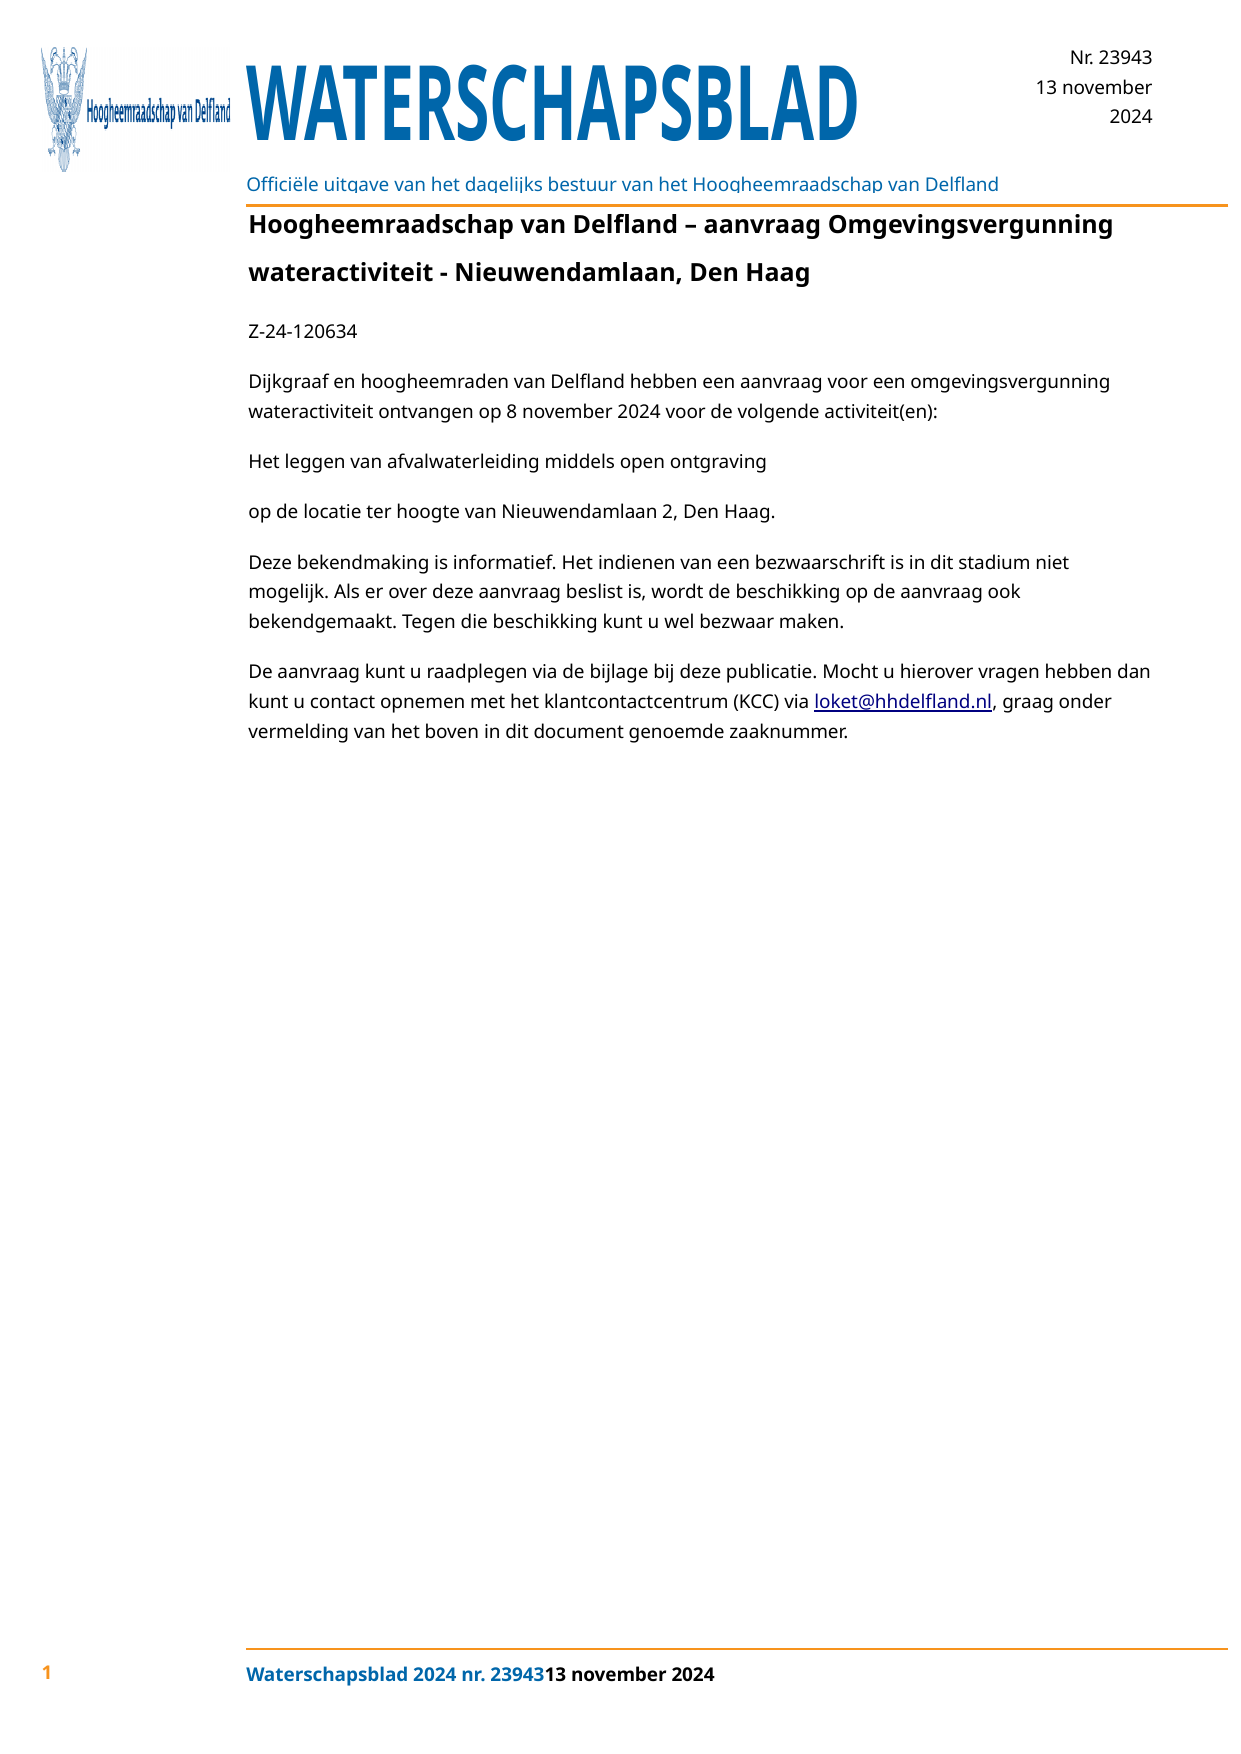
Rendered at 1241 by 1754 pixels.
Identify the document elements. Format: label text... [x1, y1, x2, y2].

text Het leggen van afvalwaterleiding middels open ontgraving [248, 448, 1152, 474]
text De aanvraag kunt u raadplegen via de bijlage bij deze publicatie. Mocht u hierover vragen hebben dan kunt u contact opnemen met het klantcontactcentrum (KCC) via loket@hhdelfland.nl, graag onder vermelding van het boven in dit document genoemde zaaknummer. [248, 659, 1152, 744]
text Z-24-120634 [248, 318, 1152, 344]
text op de locatie ter hoogte van Nieuwendamlaan 2, Den Haag. [248, 499, 1152, 524]
text Hoogheemraadschap van Delfland – aanvraag Omgevingsvergunning wateractiviteit - Nieuwendamlaan, Den Haag [248, 207, 1152, 288]
text Deze bekendmaking is informatief. Het indienen van een bezwaarschrift is in dit stadium niet mogelijk. Als er over deze aanvraag beslist is, wordt de beschikking op de aanvraag ook bekendgemaakt. Tegen die beschikking kunt u wel bezwaar maken. [248, 549, 1152, 634]
text Dijkgraaf en hoogheemraden van Delfland hebben een aanvraag voor een omgevingsvergunning wateractiviteit ontvangen op 8 november 2024 voor de volgende activiteit(en): [248, 368, 1152, 424]
picture [41, 47, 231, 172]
